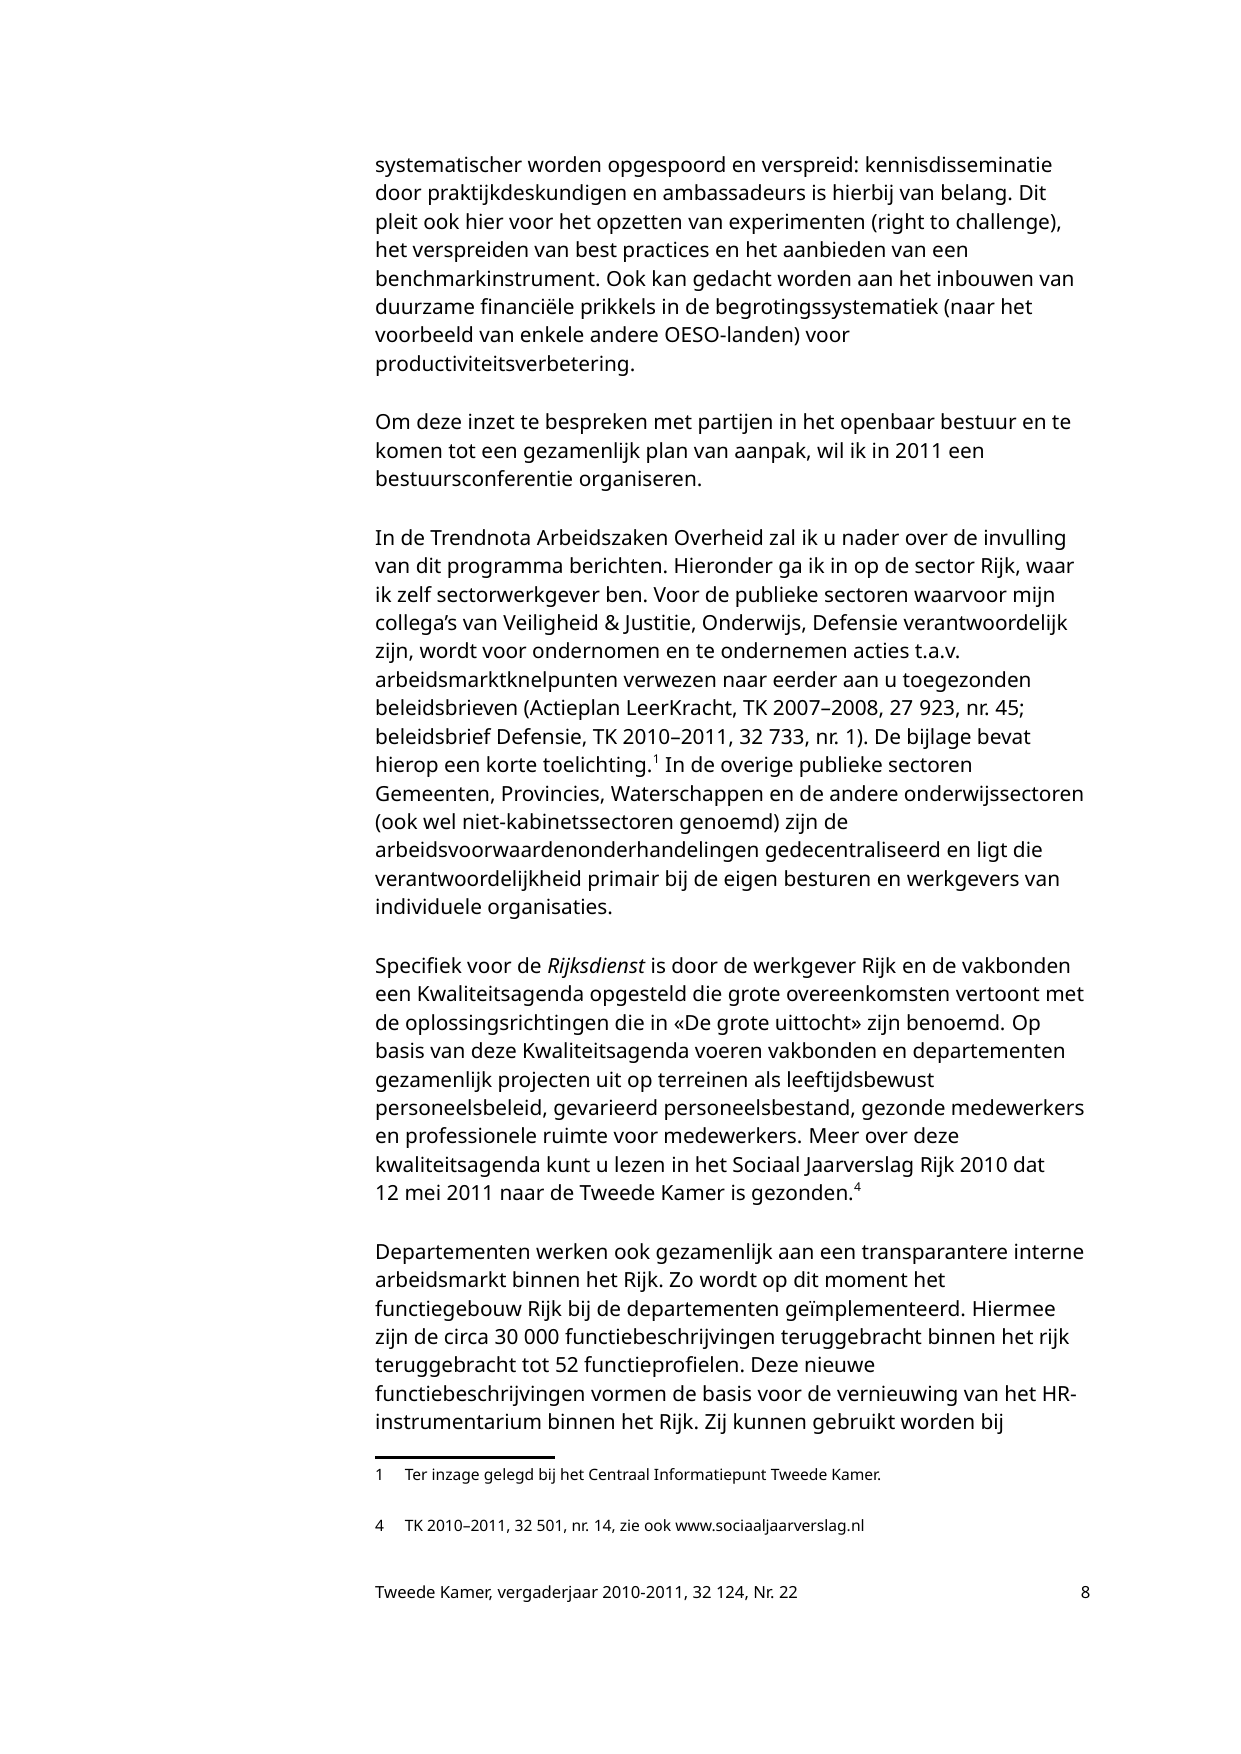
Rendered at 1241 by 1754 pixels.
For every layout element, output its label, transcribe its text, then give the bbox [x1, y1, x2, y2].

text systematischer worden opgespoord en verspreid: kennisdisseminatie door praktijkdeskundigen en ambassadeurs is hierbij van belang. Dit pleit ook hier voor het opzetten van experimenten (right to challenge), het verspreiden van best practices en het aanbieden van een benchmarkinstrument. Ook kan gedacht worden aan het inbouwen van duurzame financiële prikkels in de begrotingssystematiek (naar het voorbeeld van enkele andere OESO-landen) voor productiviteitsverbetering. [375, 150, 1090, 377]
text Om deze inzet te bespreken met partijen in het openbaar bestuur en te komen tot een gezamenlijk plan van aanpak, wil ik in 2011 een bestuursconferentie organiseren. [375, 407, 1090, 493]
text TK 2010–2011, 32 501, nr. 14, zie ook www.sociaaljaarverslag.nl [375, 1508, 1090, 1536]
text Ter inzage gelegd bij het Centraal Informatiepunt Tweede Kamer. [375, 1449, 1090, 1478]
text Departementen werken ook gezamenlijk aan een transparantere interne arbeidsmarkt binnen het Rijk. Zo wordt op dit moment het functiegebouw Rijk bij de departementen geïmplementeerd. Hiermee zijn de circa 30 000 functiebeschrijvingen teruggebracht binnen het rijk teruggebracht tot 52 functieprofielen. Deze nieuwe functiebeschrijvingen vormen de basis voor de vernieuwing van het HR-instrumentarium binnen het Rijk. Zij kunnen gebruikt worden bij [375, 1237, 1090, 1436]
text In de Trendnota Arbeidszaken Overheid zal ik u nader over de invulling van dit programma berichten. Hieronder ga ik in op de sector Rijk, waar ik zelf sectorwerkgever ben. Voor de publieke sectoren waarvoor mijn collega’s van Veiligheid & Justitie, Onderwijs, Defensie verantwoordelijk zijn, wordt voor ondernomen en te ondernemen acties t.a.v. arbeidsmarktknelpunten verwezen naar eerder aan u toegezonden beleidsbrieven (Actieplan LeerKracht, TK 2007–2008, 27 923, nr. 45; beleidsbrief Defensie, TK 2010–2011, 32 733, nr. 1). De bijlage bevat hierop een korte toelichting. In de overige publieke sectoren Gemeenten, Provincies, Waterschappen en de andere onderwijssectoren (ook wel niet-kabinetssectoren genoemd) zijn de arbeidsvoorwaardenonderhandelingen gedecentraliseerd en ligt die verantwoordelijkheid primair bij de eigen besturen en werkgevers van individuele organisaties. [375, 523, 1090, 921]
text Specifiek voor de Rijksdienst is door de werkgever Rijk en de vakbonden een Kwaliteitsagenda opgesteld die grote overeenkomsten vertoont met de oplossingsrichtingen die in «De grote uittocht» zijn benoemd. Op basis van deze Kwaliteitsagenda voeren vakbonden en departementen gezamenlijk projecten uit op terreinen als leeftijdsbewust personeelsbeleid, gevarieerd personeelsbestand, gezonde medewerkers en professionele ruimte voor medewerkers. Meer over deze kwaliteitsagenda kunt u lezen in het Sociaal Jaarverslag Rijk 2010 dat 12 mei 2011 naar de Tweede Kamer is gezonden. [375, 951, 1090, 1207]
